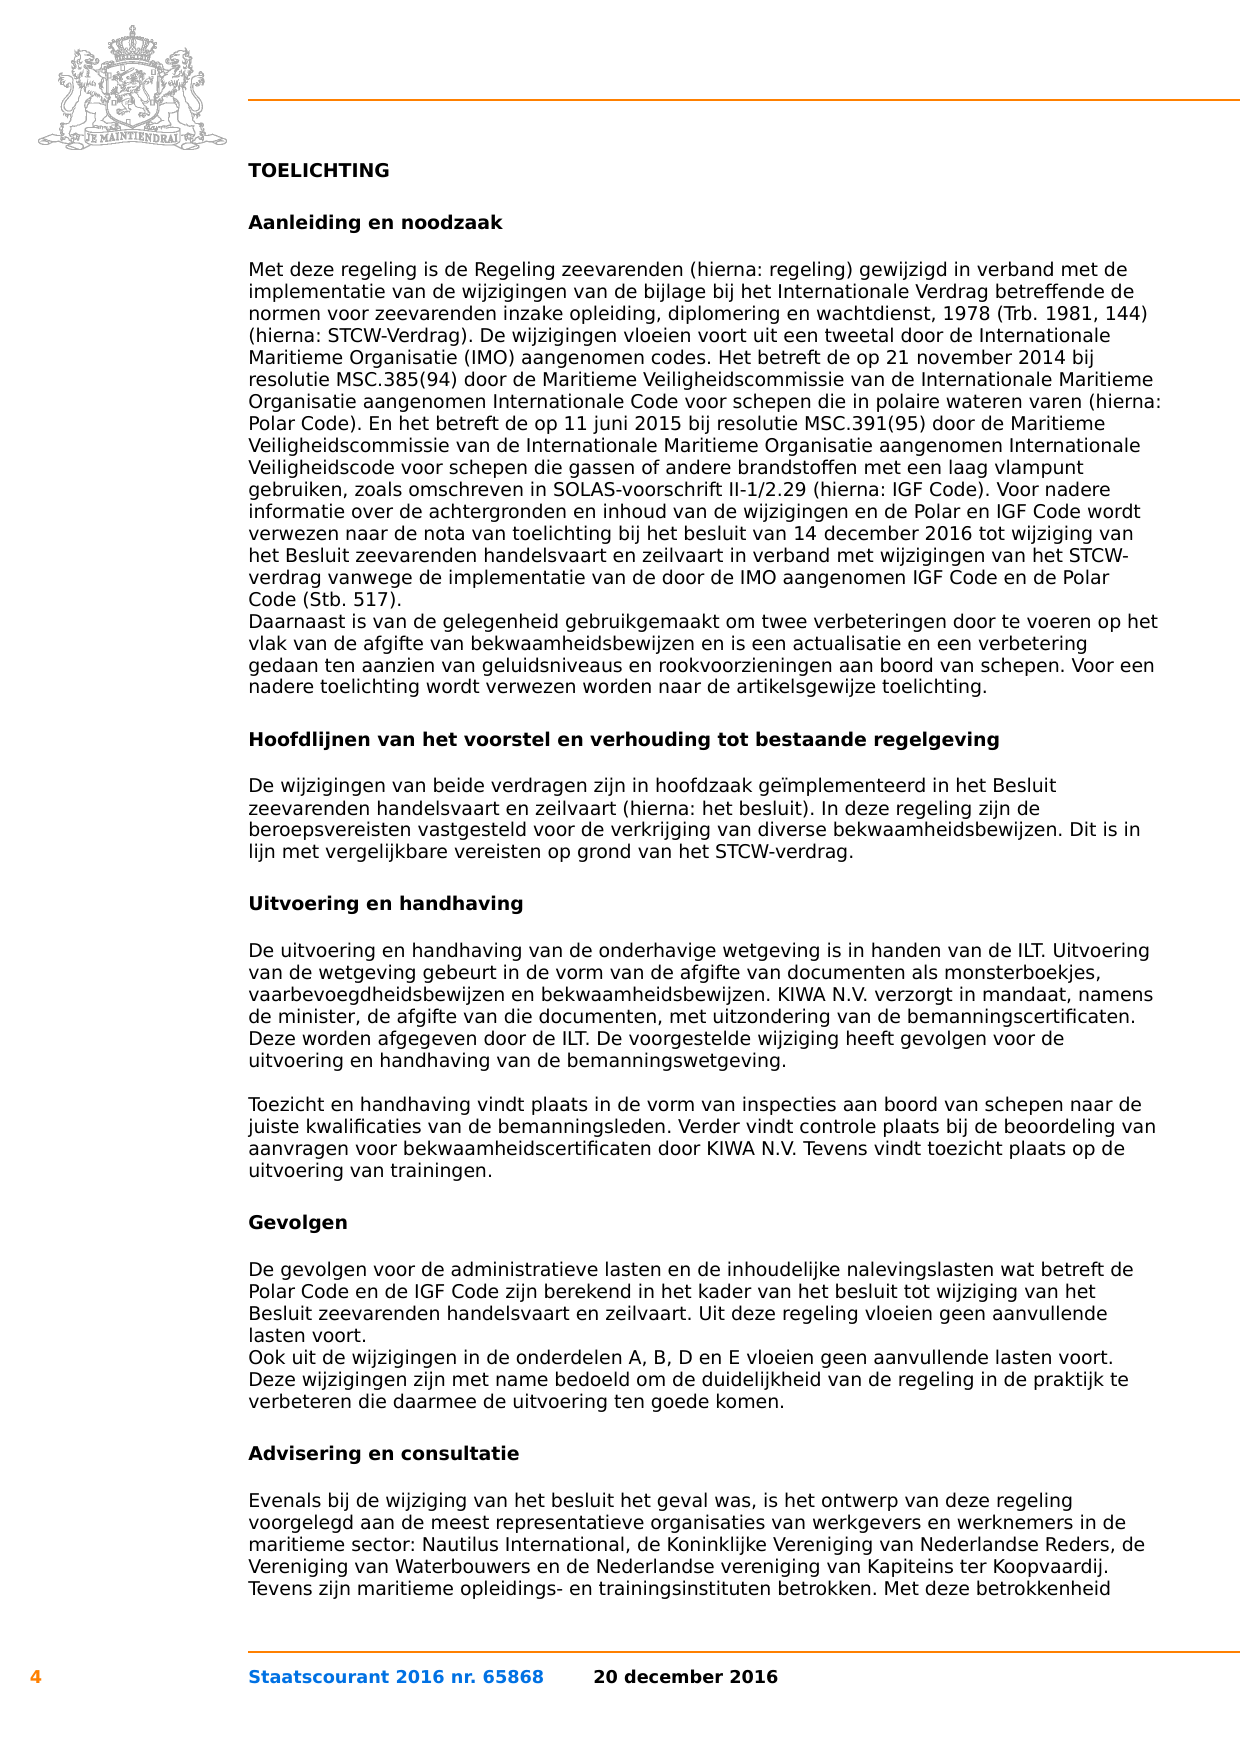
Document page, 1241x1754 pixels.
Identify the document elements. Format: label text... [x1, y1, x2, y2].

text Evenals bij de wijziging van het besluit het geval was, is het ontwerp van deze regeling voorgelegd aan de meest representatieve organisaties van werkgevers en werknemers in de maritieme sector: Nautilus International, de Koninklijke Vereniging van Nederlandse Reders, de Vereniging van Waterbouwers en de Nederlandse vereniging van Kapiteins ter Koopvaardij. Tevens zijn maritieme opleidings- en trainingsinstituten betrokken. Met deze betrokkenheid [248, 1490, 1163, 1600]
subtitle Uitvoering en handhaving [248, 893, 1163, 915]
subtitle Advisering en consultatie [248, 1443, 1163, 1465]
subtitle Hoofdlijnen van het voorstel en verhouding tot bestaande regelgeving [248, 728, 1163, 750]
text De gevolgen voor de administratieve lasten en de inhoudelijke nalevingslasten wat betreft de Polar Code en de IGF Code zijn berekend in het kader van het besluit tot wijziging van het Besluit zeevarenden handelsvaart en zeilvaart. Uit deze regeling vloeien geen aanvullende lasten voort. [248, 1259, 1163, 1347]
text De wijzigingen van beide verdragen zijn in hoofdzaak geïmplementeerd in het Besluit zeevarenden handelsvaart en zeilvaart (hierna: het besluit). In deze regeling zijn de beroepsvereisten vastgesteld voor de verkrijging van diverse bekwaamheidsbewijzen. Dit is in lijn met vergelijkbare vereisten op grond van het STCW-verdrag. [248, 775, 1163, 863]
text Ook uit de wijzigingen in de onderdelen A, B, D en E vloeien geen aanvullende lasten voort. Deze wijzigingen zijn met name bedoeld om de duidelijkheid van de regeling in de praktijk te verbeteren die daarmee de uitvoering ten goede komen. [248, 1347, 1163, 1413]
subtitle Aanleiding en noodzaak [248, 212, 1163, 234]
text Toezicht en handhaving vindt plaats in de vorm van inspecties aan boord van schepen naar de juiste kwalificaties van de bemanningsleden. Verder vindt controle plaats bij de beoordeling van aanvragen voor bekwaamheidscertificaten door KIWA N.V. Tevens vindt toezicht plaats op de uitvoering van trainingen. [248, 1094, 1163, 1182]
subtitle TOELICHTING [248, 160, 1163, 182]
text Daarnaast is van de gelegenheid gebruikgemaakt om twee verbeteringen door te voeren op het vlak van de afgifte van bekwaamheidsbewijzen en is een actualisatie en een verbetering gedaan ten aanzien van geluidsniveaus en rookvoorzieningen aan boord van schepen. Voor een nadere toelichting wordt verwezen worden naar de artikelsgewijze toelichting. [248, 611, 1163, 698]
text De uitvoering en handhaving van de onderhavige wetgeving is in handen van de ILT. Uitvoering van de wetgeving gebeurt in de vorm van de afgifte van documenten als monsterboekjes, vaarbevoegdheidsbewijzen en bekwaamheidsbewijzen. KIWA N.V. verzorgt in mandaat, namens de minister, de afgifte van die documenten, met uitzondering van de bemanningscertificaten. Deze worden afgegeven door de ILT. De voorgestelde wijziging heeft gevolgen voor de uitvoering en handhaving van de bemanningswetgeving. [248, 940, 1163, 1072]
subtitle Gevolgen [248, 1212, 1163, 1234]
picture [38, 25, 227, 150]
text Met deze regeling is de Regeling zeevarenden (hierna: regeling) gewijzigd in verband met de implementatie van de wijzigingen van de bijlage bij het Internationale Verdrag betreffende de normen voor zeevarenden inzake opleiding, diplomering en wachtdienst, 1978 (Trb. 1981, 144) (hierna: STCW-Verdrag). De wijzigingen vloeien voort uit een tweetal door de Internationale Maritieme Organisatie (IMO) aangenomen codes. Het betreft de op 21 november 2014 bij resolutie MSC.385(94) door de Maritieme Veiligheidscommissie van de Internationale Maritieme Organisatie aangenomen Internationale Code voor schepen die in polaire wateren varen (hierna: Polar Code). En het betreft de op 11 juni 2015 bij resolutie MSC.391(95) door de Maritieme Veiligheidscommissie van de Internationale Maritieme Organisatie aangenomen Internationale Veiligheidscode voor schepen die gassen of andere brandstoffen met een laag vlampunt gebruiken, zoals omschreven in SOLAS-voorschrift II-1/2.29 (hierna: IGF Code). Voor nadere informatie over de achtergronden en inhoud van de wijzigingen en de Polar en IGF Code wordt verwezen naar de nota van toelichting bij het besluit van 14 december 2016 tot wijziging van het Besluit zeevarenden handelsvaart en zeilvaart in verband met wijzigingen van het STCW-verdrag vanwege de implementatie van de door de IMO aangenomen IGF Code en de Polar Code (Stb. 517). [248, 259, 1163, 611]
